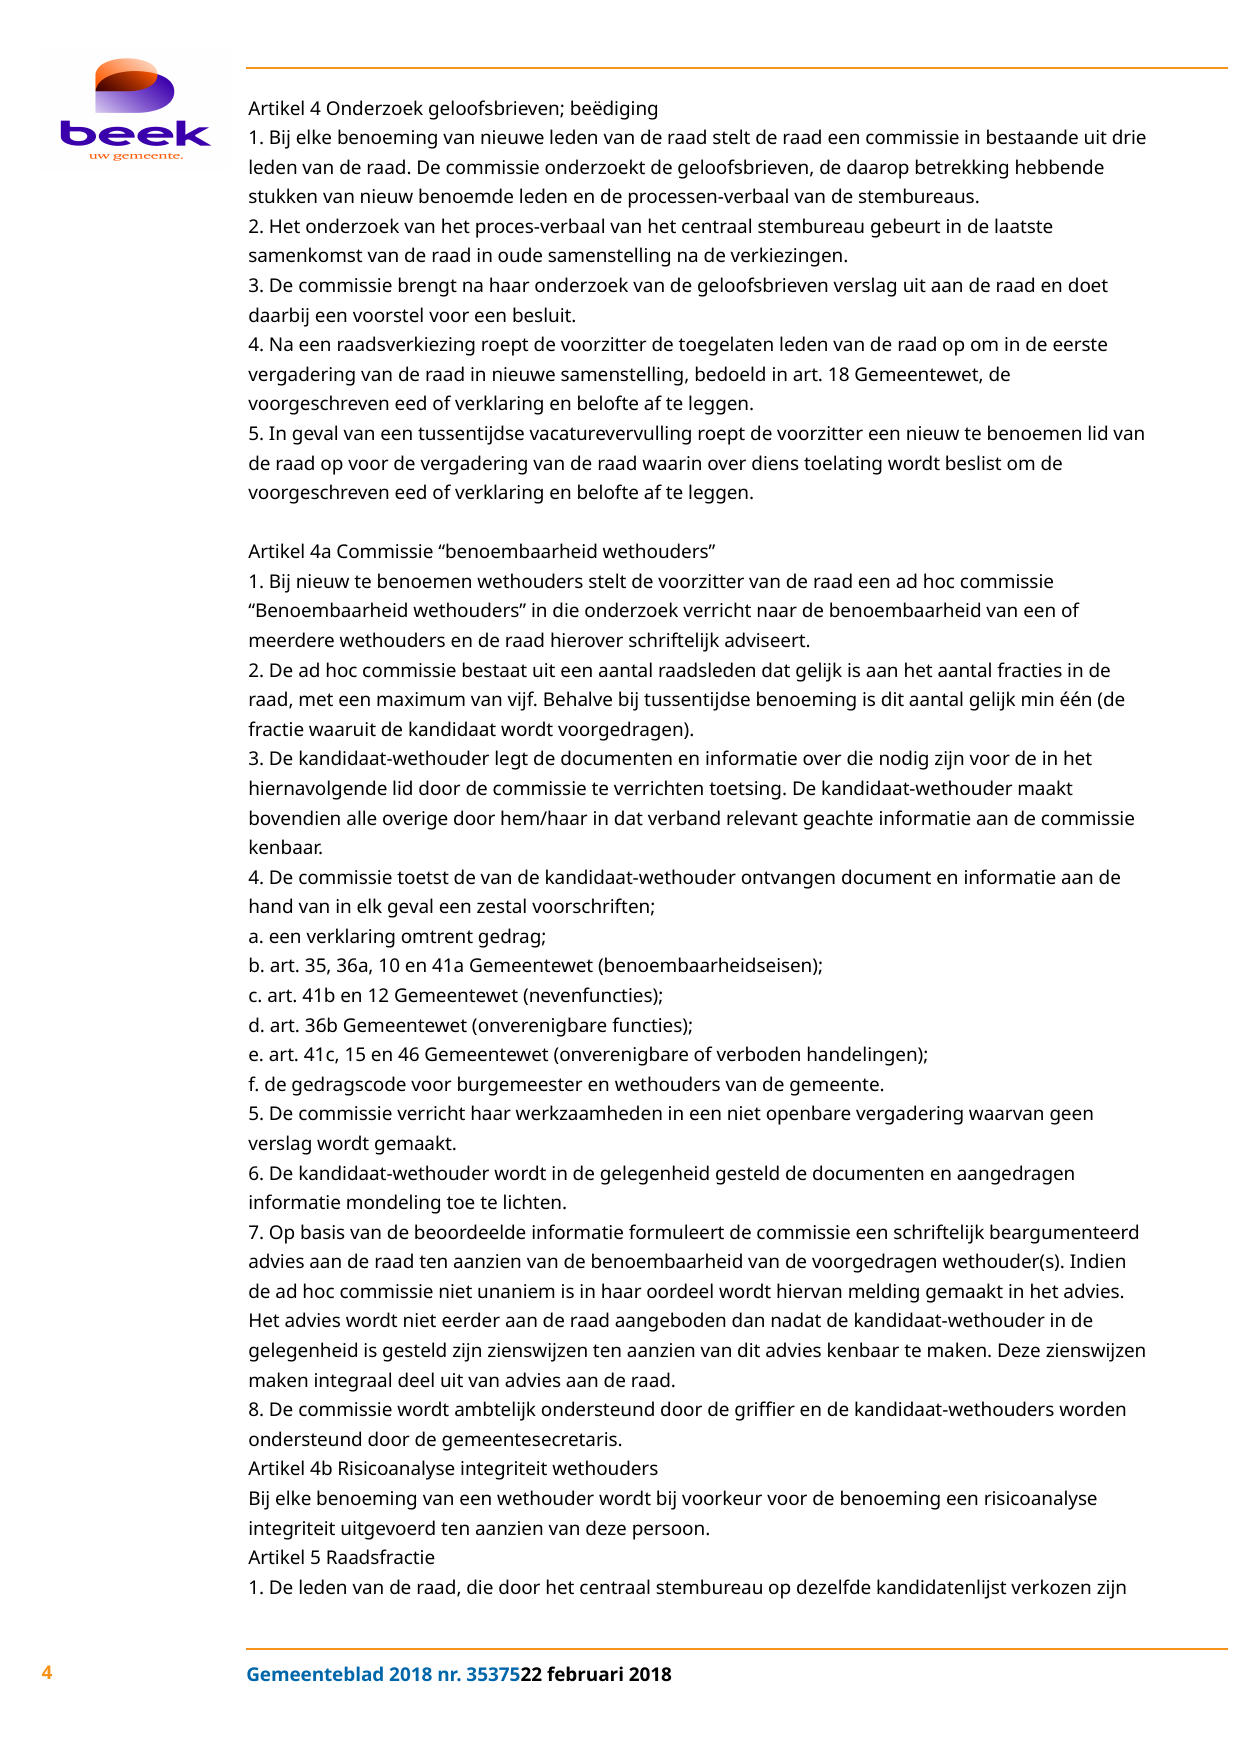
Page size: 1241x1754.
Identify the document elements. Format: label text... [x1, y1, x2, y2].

text f. de gedragscode voor burgemeester en wethouders van de gemeente. [248, 1071, 1152, 1097]
text 1. Bij elke benoeming van nieuwe leden van de raad stelt de raad een commissie in bestaande uit drie leden van de raad. De commissie onderzoekt de geloofsbrieven, de daarop betrekking hebbende stukken van nieuw benoemde leden en de processen-verbaal van de stembureaus. [248, 124, 1152, 209]
text 7. Op basis van de beoordeelde informatie formuleert de commissie een schriftelijk beargumenteerd advies aan de raad ten aanzien van de benoembaarheid van de voorgedragen wethouder(s). Indien de ad hoc commissie niet unaniem is in haar oordeel wordt hiervan melding gemaakt in het advies. Het advies wordt niet eerder aan de raad aangeboden dan nadat de kandidaat-wethouder in de gelegenheid is gesteld zijn zienswijzen ten aanzien van dit advies kenbaar te maken. Deze zienswijzen maken integraal deel uit van advies aan de raad. [248, 1219, 1152, 1393]
text Artikel 5 Raadsfractie [248, 1544, 1152, 1570]
text Artikel 4 Onderzoek geloofsbrieven; beëdiging [248, 95, 1152, 121]
text 2. Het onderzoek van het proces-verbaal van het centraal stembureau gebeurt in de laatste samenkomst van de raad in oude samenstelling na de verkiezingen. [248, 213, 1152, 268]
text 5. De commissie verricht haar werkzaamheden in een niet openbare vergadering waarvan geen verslag wordt gemaakt. [248, 1101, 1152, 1156]
text b. art. 35, 36a, 10 en 41a Gemeentewet (benoembaarheidseisen); [248, 953, 1152, 978]
text Bij elke benoeming van een wethouder wordt bij voorkeur voor de benoeming een risicoanalyse integriteit uitgevoerd ten aanzien van deze persoon. [248, 1485, 1152, 1541]
text 2. De ad hoc commissie bestaat uit een aantal raadsleden dat gelijk is aan het aantal fracties in de raad, met een maximum van vijf. Behalve bij tussentijdse benoeming is dit aantal gelijk min één (de fractie waaruit de kandidaat wordt voorgedragen). [248, 657, 1152, 742]
text 1. De leden van de raad, die door het centraal stembureau op dezelfde kandidatenlijst verkozen zijn [248, 1574, 1152, 1600]
text Artikel 4a Commissie “benoembaarheid wethouders” [248, 538, 1152, 564]
text 1. Bij nieuw te benoemen wethouders stelt de voorzitter van de raad een ad hoc commissie “Benoembaarheid wethouders” in die onderzoek verricht naar de benoembaarheid van een of meerdere wethouders en de raad hierover schriftelijk adviseert. [248, 568, 1152, 653]
text 6. De kandidaat-wethouder wordt in de gelegenheid gesteld de documenten en aangedragen informatie mondeling toe te lichten. [248, 1160, 1152, 1215]
text c. art. 41b en 12 Gemeentewet (nevenfuncties); [248, 982, 1152, 1008]
text 5. In geval van een tussentijdse vacaturevervulling roept de voorzitter een nieuw te benoemen lid van de raad op voor de vergadering van de raad waarin over diens toelating wordt beslist om de voorgeschreven eed of verklaring en belofte af te leggen. [248, 420, 1152, 505]
text 3. De commissie brengt na haar onderzoek van de geloofsbrieven verslag uit aan de raad en doet daarbij een voorstel voor een besluit. [248, 272, 1152, 328]
text e. art. 41c, 15 en 46 Gemeentewet (onverenigbare of verboden handelingen); [248, 1041, 1152, 1067]
text 8. De commissie wordt ambtelijk ondersteund door de griffier en de kandidaat-wethouders worden ondersteund door de gemeentesecretaris. [248, 1396, 1152, 1452]
text 4. De commissie toetst de van de kandidaat-wethouder ontvangen document en informatie aan de hand van in elk geval een zestal voorschriften; [248, 864, 1152, 919]
text a. een verklaring omtrent gedrag; [248, 923, 1152, 949]
text 4. Na een raadsverkiezing roept de voorzitter de toegelaten leden van de raad op om in de eerste vergadering van de raad in nieuwe samenstelling, bedoeld in art. 18 Gemeentewet, de voorgeschreven eed of verklaring en belofte af te leggen. [248, 331, 1152, 416]
text d. art. 36b Gemeentewet (onverenigbare functies); [248, 1012, 1152, 1038]
text Artikel 4b Risicoanalyse integriteit wethouders [248, 1456, 1152, 1481]
text 3. De kandidaat-wethouder legt de documenten en informatie over die nodig zijn voor de in het hiernavolgende lid door de commissie te verrichten toetsing. De kandidaat-wethouder maakt bovendien alle overige door hem/haar in dat verband relevant geachte informatie aan de commissie kenbaar. [248, 746, 1152, 860]
picture [41, 47, 231, 172]
